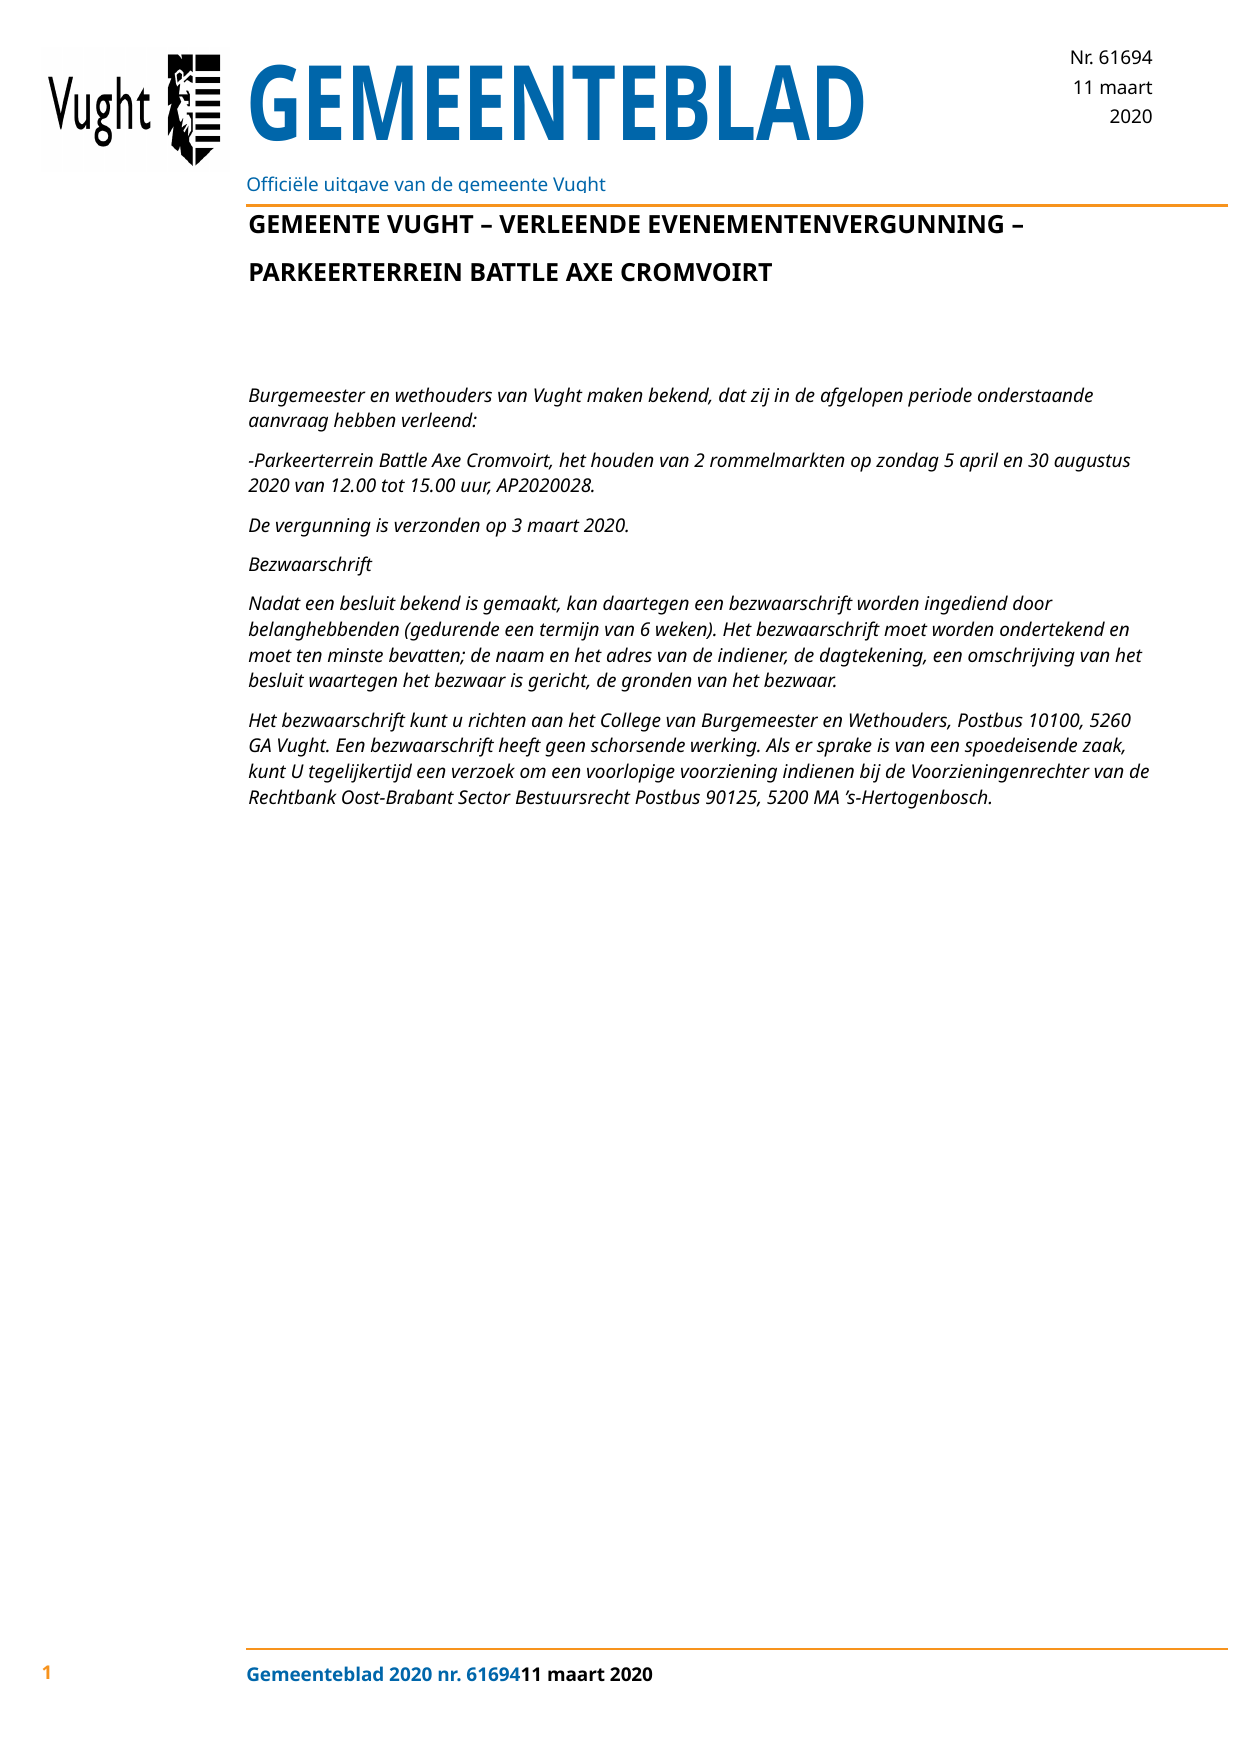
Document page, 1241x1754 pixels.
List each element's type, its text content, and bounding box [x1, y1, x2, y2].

text De vergunning is verzonden op 3 maart 2020. [248, 512, 1152, 538]
text Bezwaarschrift [248, 551, 1152, 577]
text Het bezwaarschrift kunt u richten aan het College van Burgemeester en Wethouders, Postbus 10100, 5260 GA Vught. Een bezwaarschrift heeft geen schorsende werking. Als er sprake is van een spoedeisende zaak, kunt U tegelijkertijd een verzoek om een voorlopige voorziening indienen bij de Voorzieningenrechter van de Rechtbank Oost-Brabant Sector Bestuursrecht Postbus 90125, 5200 MA ’s-Hertogenbosch. [248, 707, 1152, 810]
text -Parkeerterrein Battle Axe Cromvoirt, het houden van 2 rommelmarkten op zondag 5 april en 30 augustus 2020 van 12.00 tot 15.00 uur, AP2020028. [248, 447, 1152, 498]
text Burgemeester en wethouders van Vught maken bekend, dat zij in de afgelopen periode onderstaande aanvraag hebben verleend: [248, 382, 1152, 433]
picture [41, 47, 231, 172]
text Nadat een besluit bekend is gemaakt, kan daartegen een bezwaarschrift worden ingediend door belanghebbenden (gedurende een termijn van 6 weken). Het bezwaarschrift moet worden ondertekend en moet ten minste bevatten; de naam en het adres van de indiener, de dagtekening, een omschrijving van het besluit waartegen het bezwaar is gericht, de gronden van het bezwaar. [248, 590, 1152, 693]
text GEMEENTE VUGHT – VERLEENDE EVENEMENTENVERGUNNING – PARKEERTERREIN BATTLE AXE CROMVOIRT [248, 207, 1152, 288]
